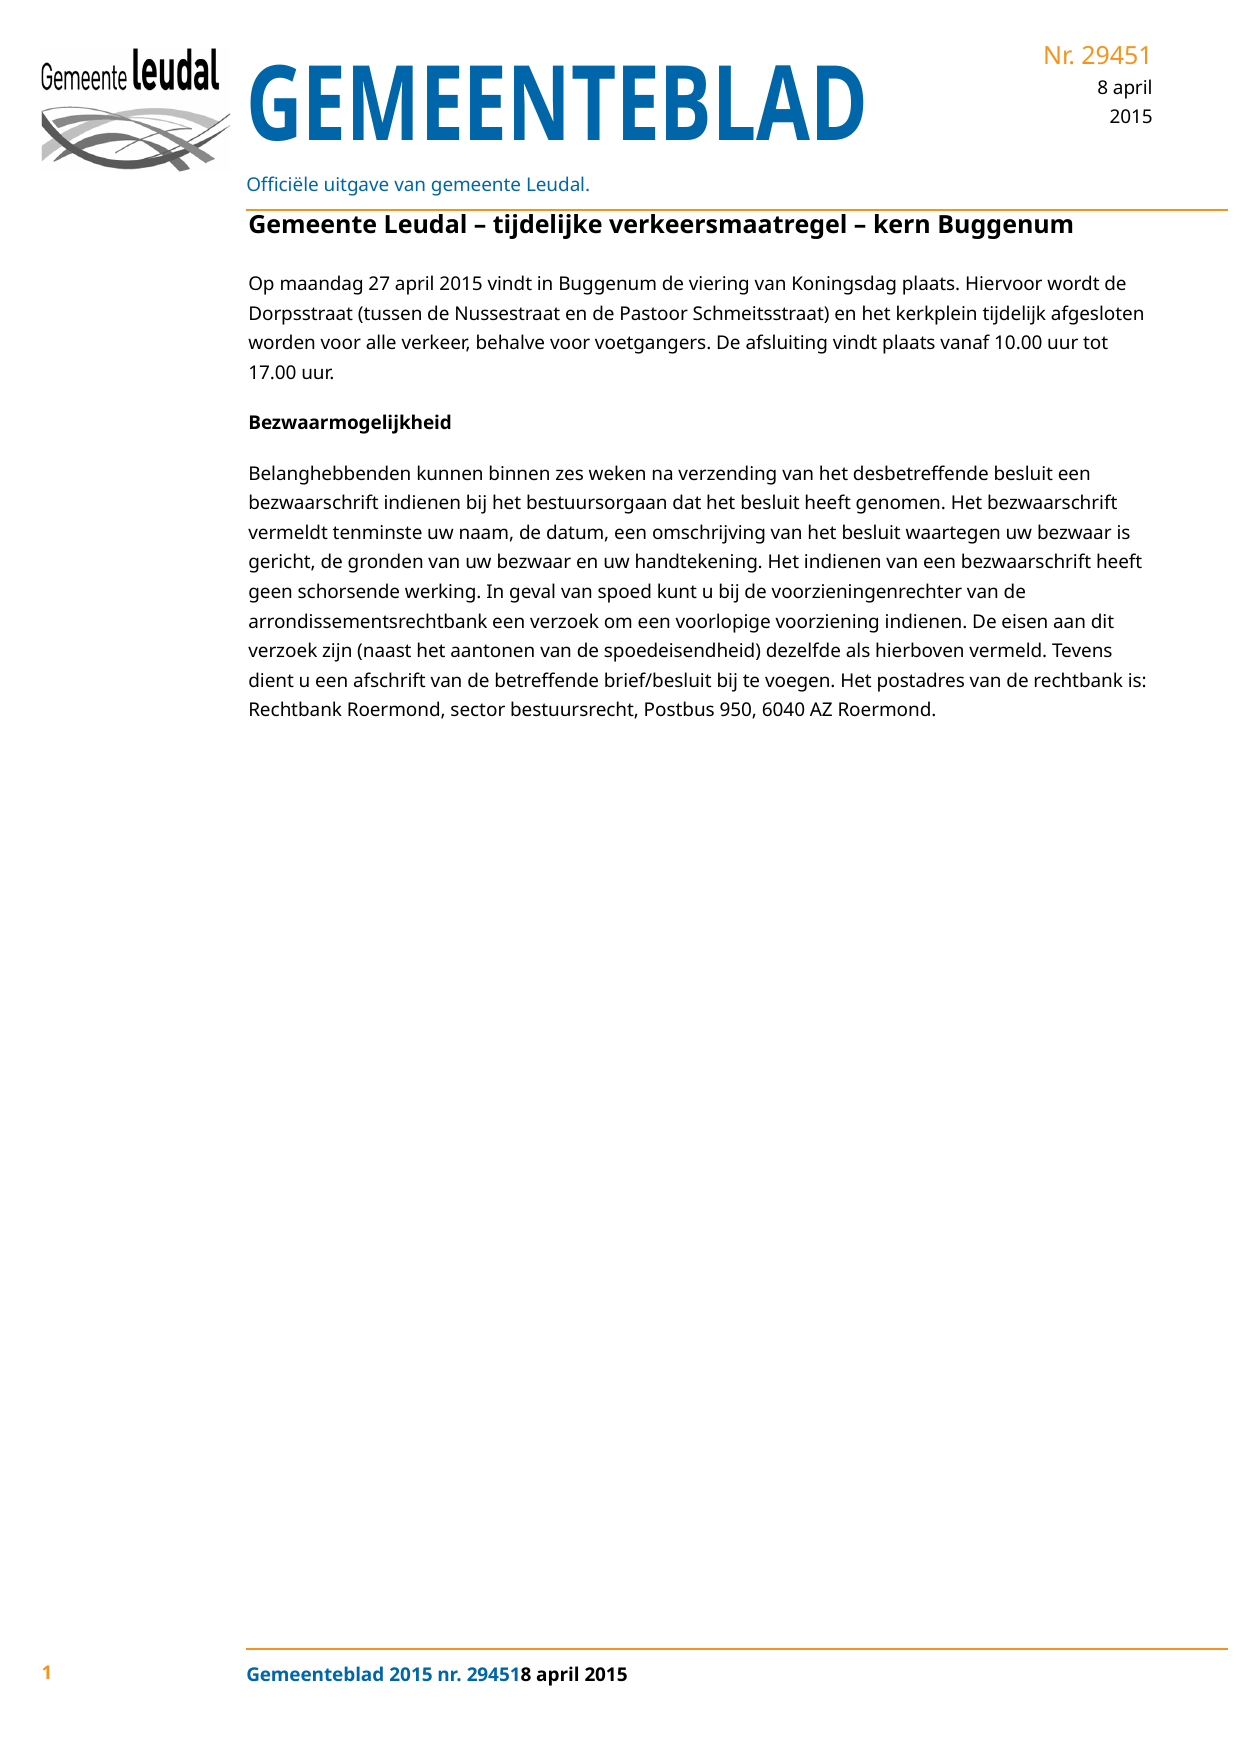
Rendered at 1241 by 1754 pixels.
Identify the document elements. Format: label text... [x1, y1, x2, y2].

text Bezwaarmogelijkheid [248, 409, 1152, 435]
text Op maandag 27 april 2015 vindt in Buggenum de viering van Koningsdag plaats. Hiervoor wordt de Dorpsstraat (tussen de Nussestraat en de Pastoor Schmeitsstraat) en het kerkplein tijdelijk afgesloten worden voor alle verkeer, behalve voor voetgangers. De afsluiting vindt plaats vanaf 10.00 uur tot 17.00 uur. [248, 270, 1152, 385]
picture [41, 47, 231, 172]
text Gemeente Leudal – tijdelijke verkeersmaatregel – kern Buggenum [248, 211, 1152, 241]
text Belanghebbenden kunnen binnen zes weken na verzending van het desbetreffende besluit een bezwaarschrift indienen bij het bestuursorgaan dat het besluit heeft genomen. Het bezwaarschrift vermeldt tenminste uw naam, de datum, een omschrijving van het besluit waartegen uw bezwaar is gericht, de gronden van uw bezwaar en uw handtekening. Het indienen van een bezwaarschrift heeft geen schorsende werking. In geval van spoed kunt u bij de voorzieningenrechter van de arrondissementsrechtbank een verzoek om een voorlopige voorziening indienen. De eisen aan dit verzoek zijn (naast het aantonen van de spoedeisendheid) dezelfde als hierboven vermeld. Tevens dient u een afschrift van de betreffende brief/besluit bij te voegen. Het postadres van de rechtbank is: Rechtbank Roermond, sector bestuursrecht, Postbus 950, 6040 AZ Roermond. [248, 460, 1152, 722]
